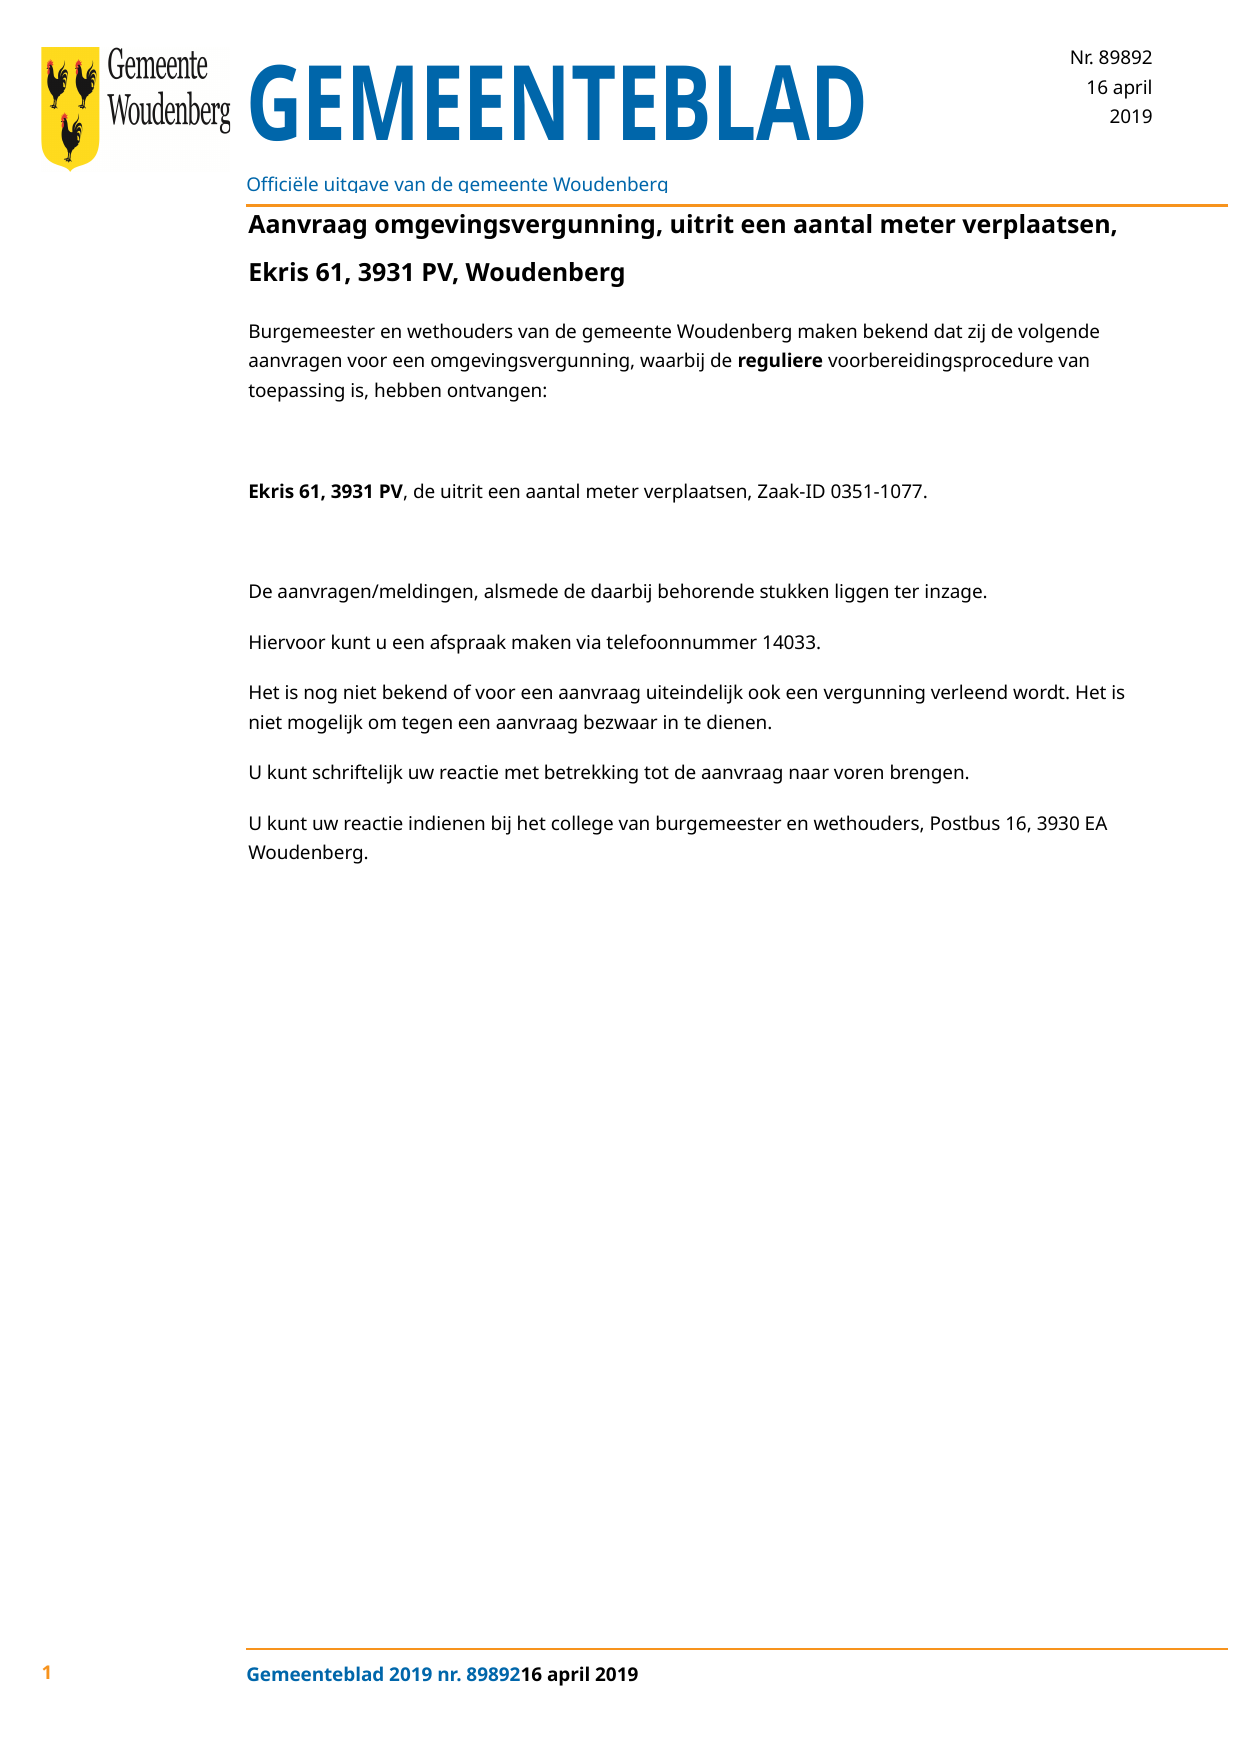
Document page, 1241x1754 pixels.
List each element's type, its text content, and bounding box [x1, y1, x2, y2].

text Aanvraag omgevingsvergunning, uitrit een aantal meter verplaatsen, Ekris 61, 3931 PV, Woudenberg [248, 207, 1152, 288]
text U kunt schriftelijk uw reactie met betrekking tot de aanvraag naar voren brengen. [248, 759, 1152, 785]
text Hiervoor kunt u een afspraak maken via telefoonnummer 14033. [248, 629, 1152, 655]
text Burgemeester en wethouders van de gemeente Woudenberg maken bekend dat zij de volgende aanvragen voor een omgevingsvergunning, waarbij de reguliere voorbereidingsprocedure van toepassing is, hebben ontvangen: [248, 318, 1152, 403]
text Het is nog niet bekend of voor een aanvraag uiteindelijk ook een vergunning verleend wordt. Het is niet mogelijk om tegen een aanvraag bezwaar in te dienen. [248, 679, 1152, 735]
text Ekris 61, 3931 PV, de uitrit een aantal meter verplaatsen, Zaak-ID 0351-1077. [248, 478, 1152, 504]
text U kunt uw reactie indienen bij het college van burgemeester en wethouders, Postbus 16, 3930 EA Woudenberg. [248, 810, 1152, 865]
text De aanvragen/meldingen, alsmede de daarbij behorende stukken liggen ter inzage. [248, 579, 1152, 604]
picture [41, 47, 231, 172]
